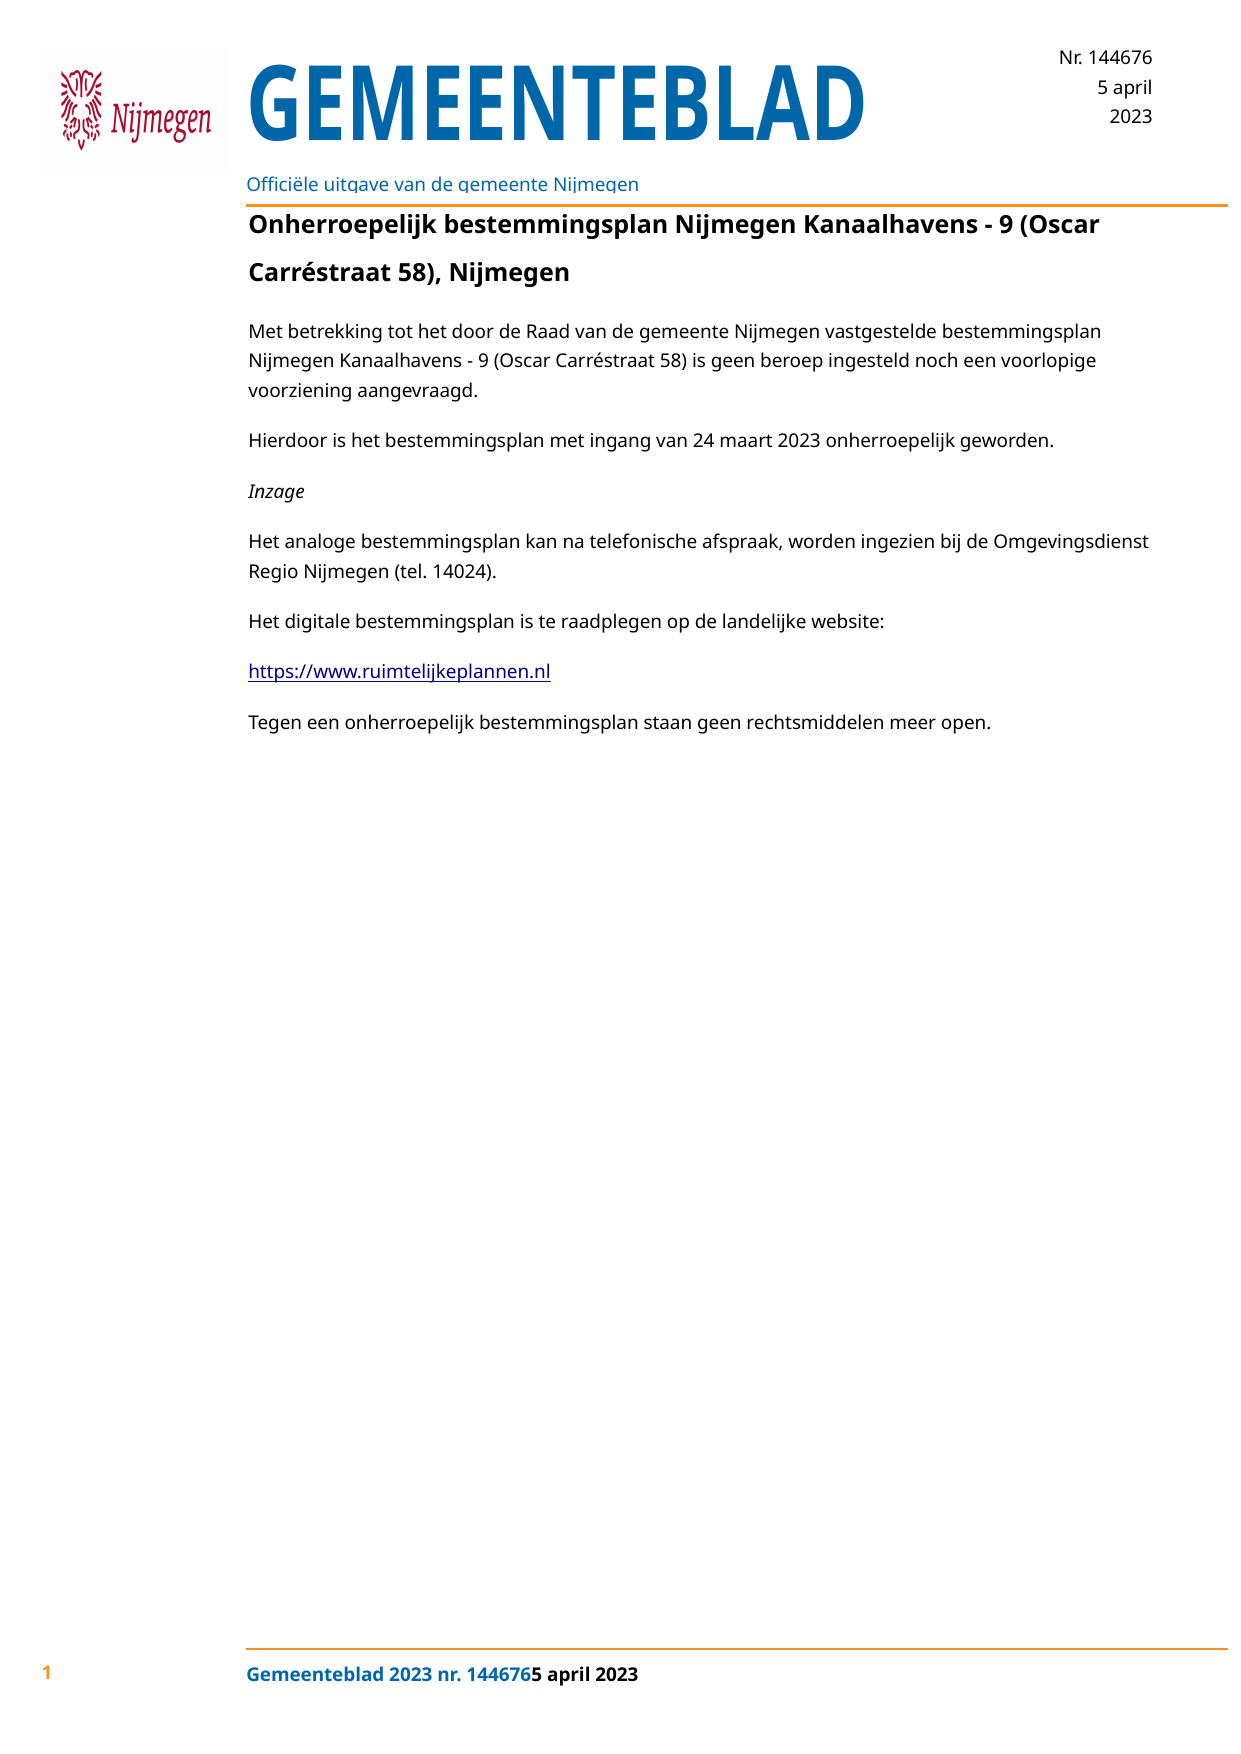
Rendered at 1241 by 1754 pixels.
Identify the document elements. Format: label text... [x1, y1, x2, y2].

text Inzage [248, 478, 1152, 504]
text Onherroepelijk bestemmingsplan Nijmegen Kanaalhavens - 9 (Oscar Carréstraat 58), Nijmegen [248, 207, 1152, 288]
text Het digitale bestemmingsplan is te raadplegen op de landelijke website: [248, 608, 1152, 634]
text Het analoge bestemmingsplan kan na telefonische afspraak, worden ingezien bij de Omgevingsdienst Regio Nijmegen (tel. 14024). [248, 528, 1152, 584]
picture [41, 47, 231, 172]
text Met betrekking tot het door de Raad van de gemeente Nijmegen vastgestelde bestemmingsplan Nijmegen Kanaalhavens - 9 (Oscar Carréstraat 58) is geen beroep ingesteld noch een voorlopige voorziening aangevraagd. [248, 318, 1152, 403]
text Tegen een onherroepelijk bestemmingsplan staan geen rechtsmiddelen meer open. [248, 709, 1152, 735]
text Hierdoor is het bestemmingsplan met ingang van 24 maart 2023 onherroepelijk geworden. [248, 427, 1152, 453]
text https://www.ruimtelijkeplannen.nl [248, 659, 1152, 684]
